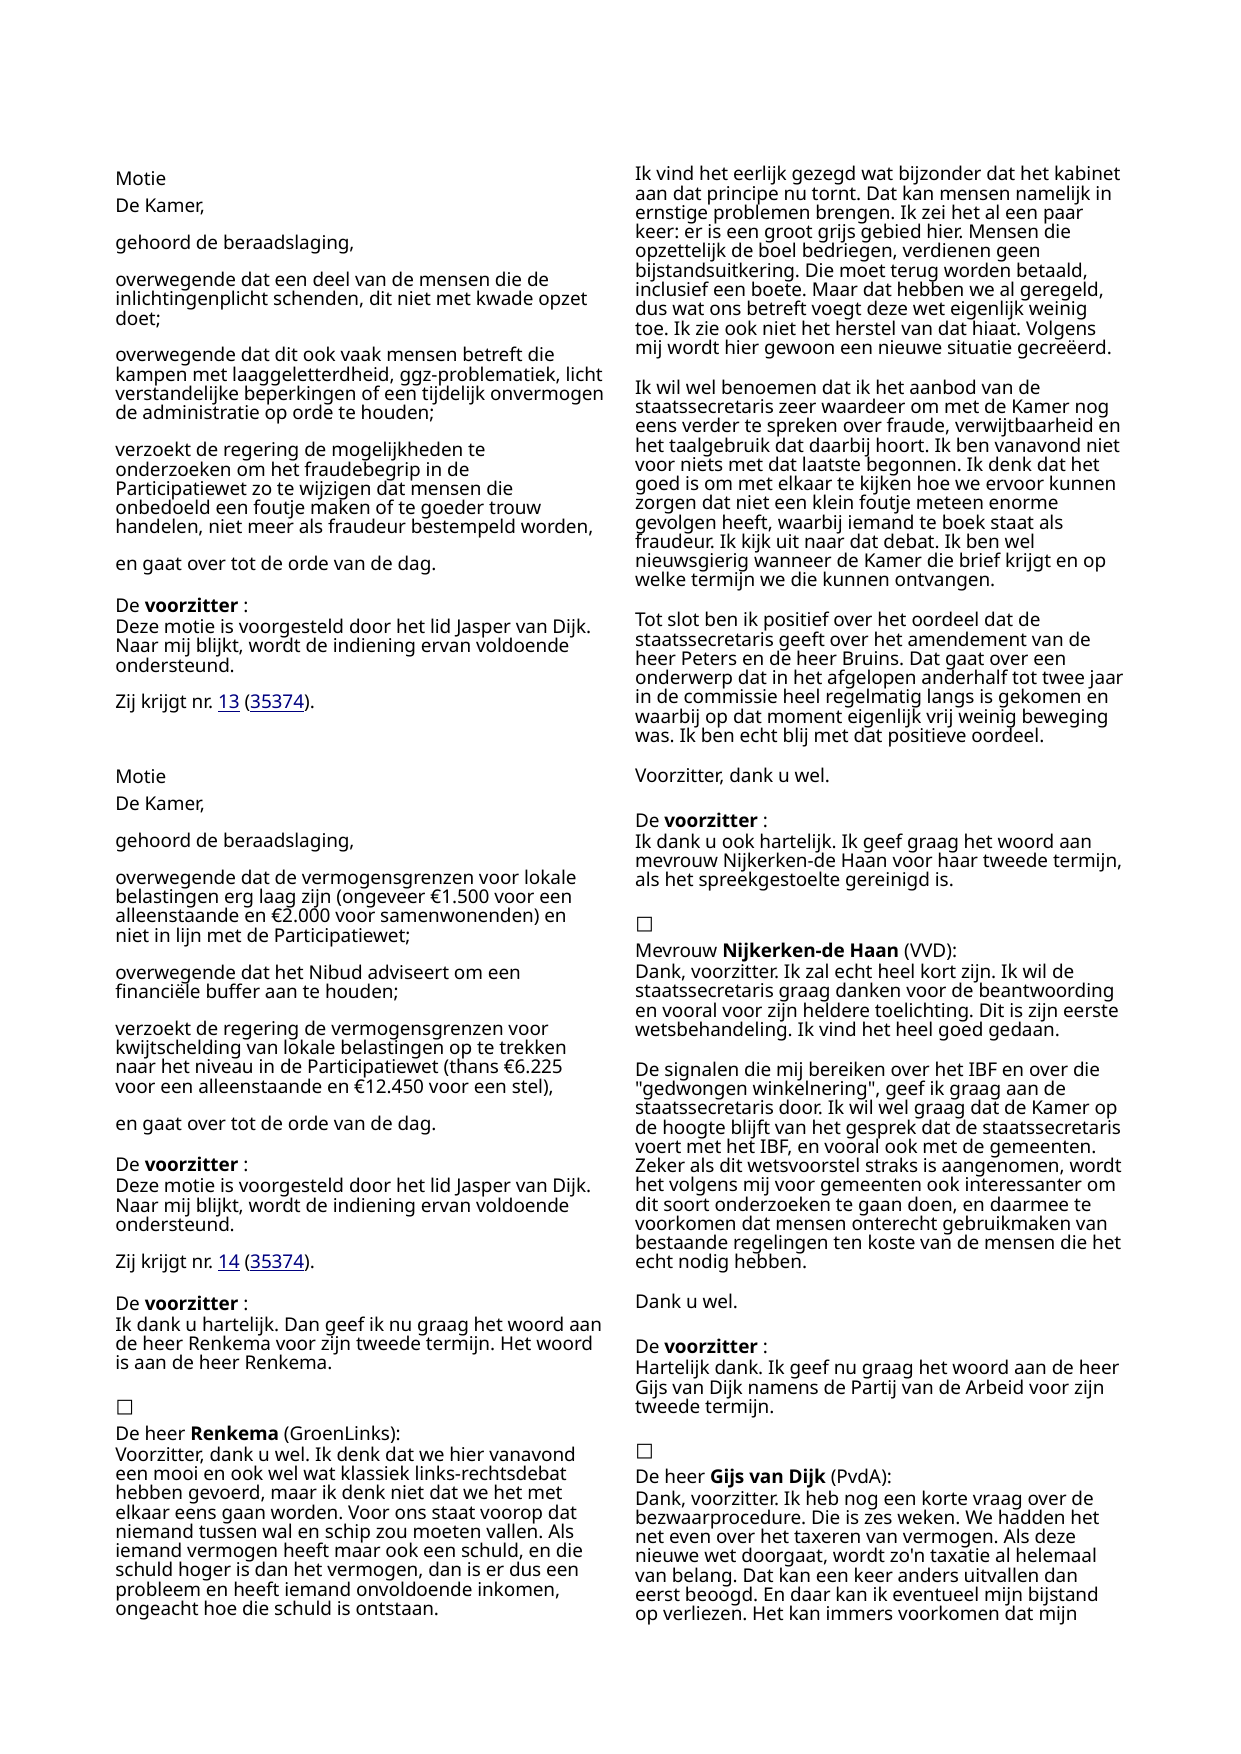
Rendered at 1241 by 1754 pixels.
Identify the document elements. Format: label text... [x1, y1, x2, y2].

text Motie [115, 763, 605, 789]
text overwegende dat een deel van de mensen die de inlichtingenplicht schenden, dit niet met kwade opzet doet; [115, 271, 605, 329]
text De heer Renkema (GroenLinks): [115, 1420, 605, 1446]
text De heer Gijs van Dijk (PvdA): [635, 1464, 1125, 1489]
text Ik wil wel benoemen dat ik het aanbod van de staatssecretaris zeer waardeer om met de Kamer nog eens verder te spreken over fraude, verwijtbaarheid en het taalgebruik dat daarbij hoort. Ik ben vanavond niet voor niets met dat laatste begonnen. Ik denk dat het goed is om met elkaar te kijken hoe we ervoor kunnen zorgen dat niet een klein foutje meteen enorme gevolgen heeft, waarbij iemand te boek staat als fraudeur. Ik kijk uit naar dat debat. Ik ben wel nieuwsgierig wanneer de Kamer die brief krijgt en op welke termijn we die kunnen ontvangen. [635, 379, 1125, 591]
text Voorzitter, dank u wel. Ik denk dat we hier vanavond een mooi en ook wel wat klassiek links-rechtsdebat hebben gevoerd, maar ik denk niet dat we het met elkaar eens gaan worden. Voor ons staat voorop dat niemand tussen wal en schip zou moeten vallen. Als iemand vermogen heeft maar ook een schuld, en die schuld hoger is dan het vermogen, dan is er dus een probleem en heeft iemand onvoldoende inkomen, ongeacht hoe die schuld is ontstaan. [115, 1446, 605, 1619]
text De Kamer, [115, 795, 605, 814]
text De voorzitter : [115, 1290, 605, 1316]
text Zij krijgt nr. 14 (35374). [115, 1253, 605, 1272]
text overwegende dat dit ook vaak mensen betreft die kampen met laaggeletterdheid, ggz-problematiek, licht verstandelijke beperkingen of een tijdelijk onvermogen de administratie op orde te houden; [115, 346, 605, 423]
text De voorzitter : [635, 807, 1125, 833]
text De voorzitter : [115, 592, 605, 618]
text Ik dank u ook hartelijk. Ik geef graag het woord aan mevrouw Nijkerken-de Haan voor haar tweede termijn, als het spreekgestoelte gereinigd is. [635, 833, 1125, 891]
text Dank, voorzitter. Ik zal echt heel kort zijn. Ik wil de staatssecretaris graag danken voor de beantwoording en vooral voor zijn heldere toelichting. Dit is zijn eerste wetsbehandeling. Ik vind het heel goed gedaan. [635, 963, 1125, 1040]
text ⬜ [635, 912, 1125, 937]
text gehoord de beraadslaging, [115, 832, 605, 851]
text overwegende dat de vermogensgrenzen voor lokale belastingen erg laag zijn (ongeveer €1.500 voor een alleenstaande en €2.000 voor samenwonenden) en niet in lijn met de Participatiewet; [115, 869, 605, 946]
text verzoekt de regering de mogelijkheden te onderzoeken om het fraudebegrip in de Participatiewet zo te wijzigen dat mensen die onbedoeld een foutje maken of te goeder trouw handelen, niet meer als fraudeur bestempeld worden, [115, 441, 605, 538]
text De signalen die mij bereiken over het IBF en over die "gedwongen winkelnering", geef ik graag aan de staatssecretaris door. Ik wil wel graag dat de Kamer op de hoogte blijft van het gesprek dat de staatssecretaris voert met het IBF, en vooral ook met de gemeenten. Zeker als dit wetsvoorstel straks is aangenomen, wordt het volgens mij voor gemeenten ook interessanter om dit soort onderzoeken te gaan doen, en daarmee te voorkomen dat mensen onterecht gebruikmaken van bestaande regelingen ten koste van de mensen die het echt nodig hebben. [635, 1061, 1125, 1273]
text Voorzitter, dank u wel. [635, 767, 1125, 786]
text Dank u wel. [635, 1293, 1125, 1313]
text overwegende dat het Nibud adviseert om een financiële buffer aan te houden; [115, 964, 605, 1002]
text Hartelijk dank. Ik geef nu graag het woord aan de heer Gijs van Dijk namens de Partij van de Arbeid voor zijn tweede termijn. [635, 1359, 1125, 1417]
text Zij krijgt nr. 13 (35374). [115, 693, 605, 713]
text ⬜ [635, 1438, 1125, 1464]
text gehoord de beraadslaging, [115, 234, 605, 253]
text Tot slot ben ik positief over het oordeel dat de staatssecretaris geeft over het amendement van de heer Peters en de heer Bruins. Dat gaat over een onderwerp dat in het afgelopen anderhalf tot twee jaar in de commissie heel regelmatig langs is gekomen en waarbij op dat moment eigenlijk vrij weinig beweging was. Ik ben echt blij met dat positieve oordeel. [635, 611, 1125, 746]
text Mevrouw Nijkerken-de Haan (VVD): [635, 937, 1125, 963]
text en gaat over tot de orde van de dag. [115, 1115, 605, 1134]
text De Kamer, [115, 197, 605, 216]
text Dank, voorzitter. Ik heb nog een korte vraag over de bezwaarprocedure. Die is zes weken. We hadden het net even over het taxeren van vermogen. Als deze nieuwe wet doorgaat, wordt zo'n taxatie al helemaal van belang. Dat kan een keer anders uitvallen dan eerst beoogd. En daar kan ik eventueel mijn bijstand op verliezen. Het kan immers voorkomen dat mijn [635, 1489, 1125, 1624]
text De voorzitter : [635, 1334, 1125, 1359]
text Deze motie is voorgesteld door het lid Jasper van Dijk. Naar mij blijkt, wordt de indiening ervan voldoende ondersteund. [115, 1177, 605, 1235]
text Ik dank u hartelijk. Dan geef ik nu graag het woord aan de heer Renkema voor zijn tweede termijn. Het woord is aan de heer Renkema. [115, 1316, 605, 1373]
text De voorzitter : [115, 1152, 605, 1177]
text Deze motie is voorgesteld door het lid Jasper van Dijk. Naar mij blijkt, wordt de indiening ervan voldoende ondersteund. [115, 618, 605, 676]
text ⬜ [115, 1394, 605, 1420]
text verzoekt de regering de vermogensgrenzen voor kwijtschelding van lokale belastingen op te trekken naar het niveau in de Participatiewet (thans €6.225 voor een alleenstaande en €12.450 voor een stel), [115, 1020, 605, 1097]
text Ik vind het eerlijk gezegd wat bijzonder dat het kabinet aan dat principe nu tornt. Dat kan mensen namelijk in ernstige problemen brengen. Ik zei het al een paar keer: er is een groot grijs gebied hier. Mensen die opzettelijk de boel bedriegen, verdienen geen bijstandsuitkering. Die moet terug worden betaald, inclusief een boete. Maar dat hebben we al geregeld, dus wat ons betreft voegt deze wet eigenlijk weinig toe. Ik zie ook niet het herstel van dat hiaat. Volgens mij wordt hier gewoon een nieuwe situatie gecreëerd. [635, 165, 1125, 358]
text Motie [115, 165, 605, 191]
text en gaat over tot de orde van de dag. [115, 555, 605, 574]
